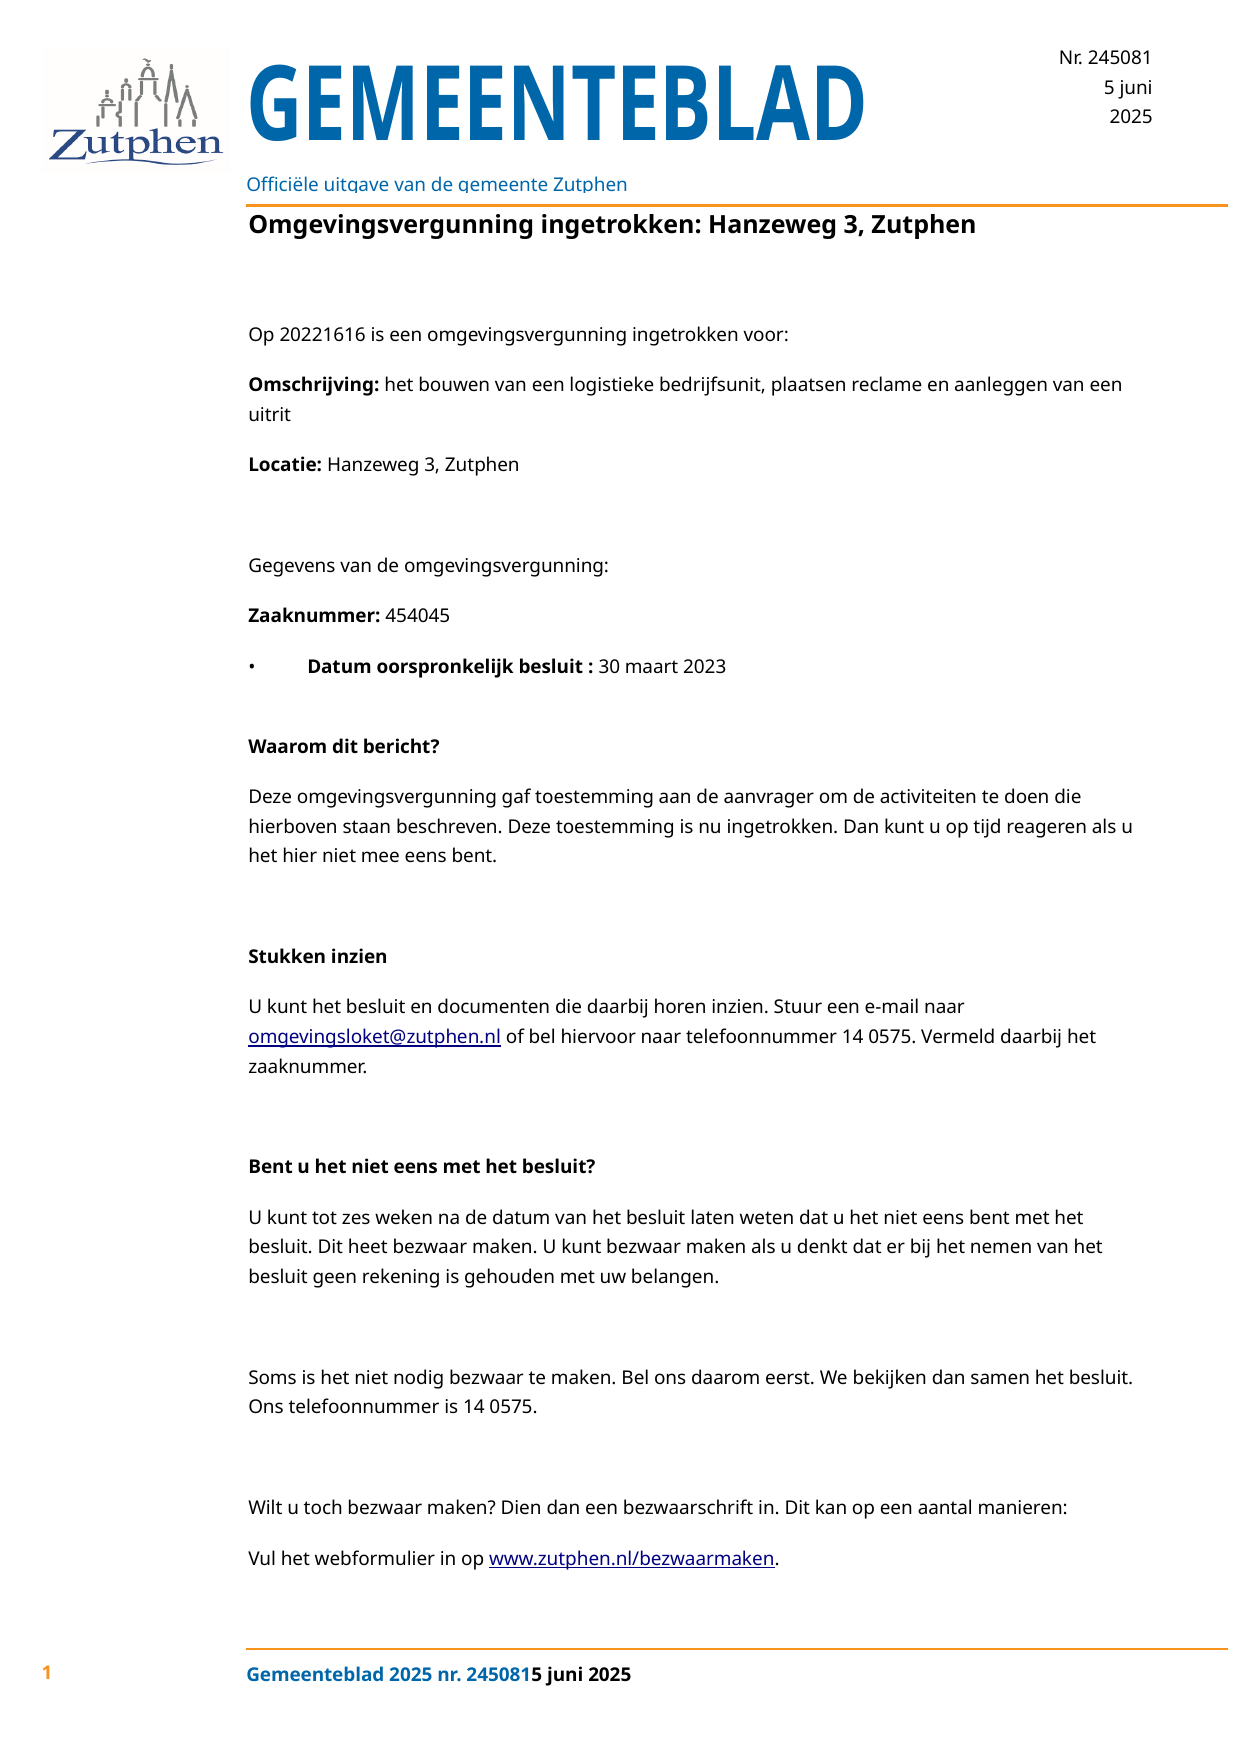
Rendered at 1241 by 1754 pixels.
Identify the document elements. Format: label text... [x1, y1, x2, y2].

picture [41, 47, 231, 172]
text Soms is het niet nodig bezwaar te maken. Bel ons daarom eerst. We bekijken dan samen het besluit. Ons telefoonnummer is 14 0575. [248, 1364, 1152, 1419]
text Waarom dit bericht? [248, 733, 1152, 758]
text Locatie: Hanzeweg 3, Zutphen [248, 451, 1152, 477]
text Vul het webformulier in op www.zutphen.nl/bezwaarmaken. [248, 1545, 1152, 1571]
text Omschrijving: het bouwen van een logistieke bedrijfsunit, plaatsen reclame en aanleggen van een uitrit [248, 371, 1152, 426]
text Omgevingsvergunning ingetrokken: Hanzeweg 3, Zutphen [248, 207, 1152, 241]
text Wilt u toch bezwaar maken? Dien dan een bezwaarschrift in. Dit kan op een aantal manieren: [248, 1494, 1152, 1520]
text Stukken inzien [248, 943, 1152, 969]
text Bent u het niet eens met het besluit? [248, 1154, 1152, 1179]
text Zaaknummer: 454045 [248, 602, 1152, 628]
text U kunt tot zes weken na de datum van het besluit laten weten dat u het niet eens bent met het besluit. Dit heet bezwaar maken. U kunt bezwaar maken als u denkt dat er bij het nemen van het besluit geen rekening is gehouden met uw belangen. [248, 1204, 1152, 1289]
text Op 20221616 is een omgevingsvergunning ingetrokken voor: [248, 321, 1152, 346]
text Gegevens van de omgevingsvergunning: [248, 552, 1152, 578]
list Datum oorspronkelijk besluit : 30 maart 2023 [248, 653, 1152, 678]
text Deze omgevingsvergunning gaf toestemming aan de aanvrager om de activiteiten te doen die hierboven staan beschreven. Deze toestemming is nu ingetrokken. Dan kunt u op tijd reageren als u het hier niet mee eens bent. [248, 783, 1152, 868]
text U kunt het besluit en documenten die daarbij horen inzien. Stuur een e-mail naar omgevingsloket@zutphen.nl of bel hiervoor naar telefoonnummer 14 0575. Vermeld daarbij het zaaknummer. [248, 994, 1152, 1078]
